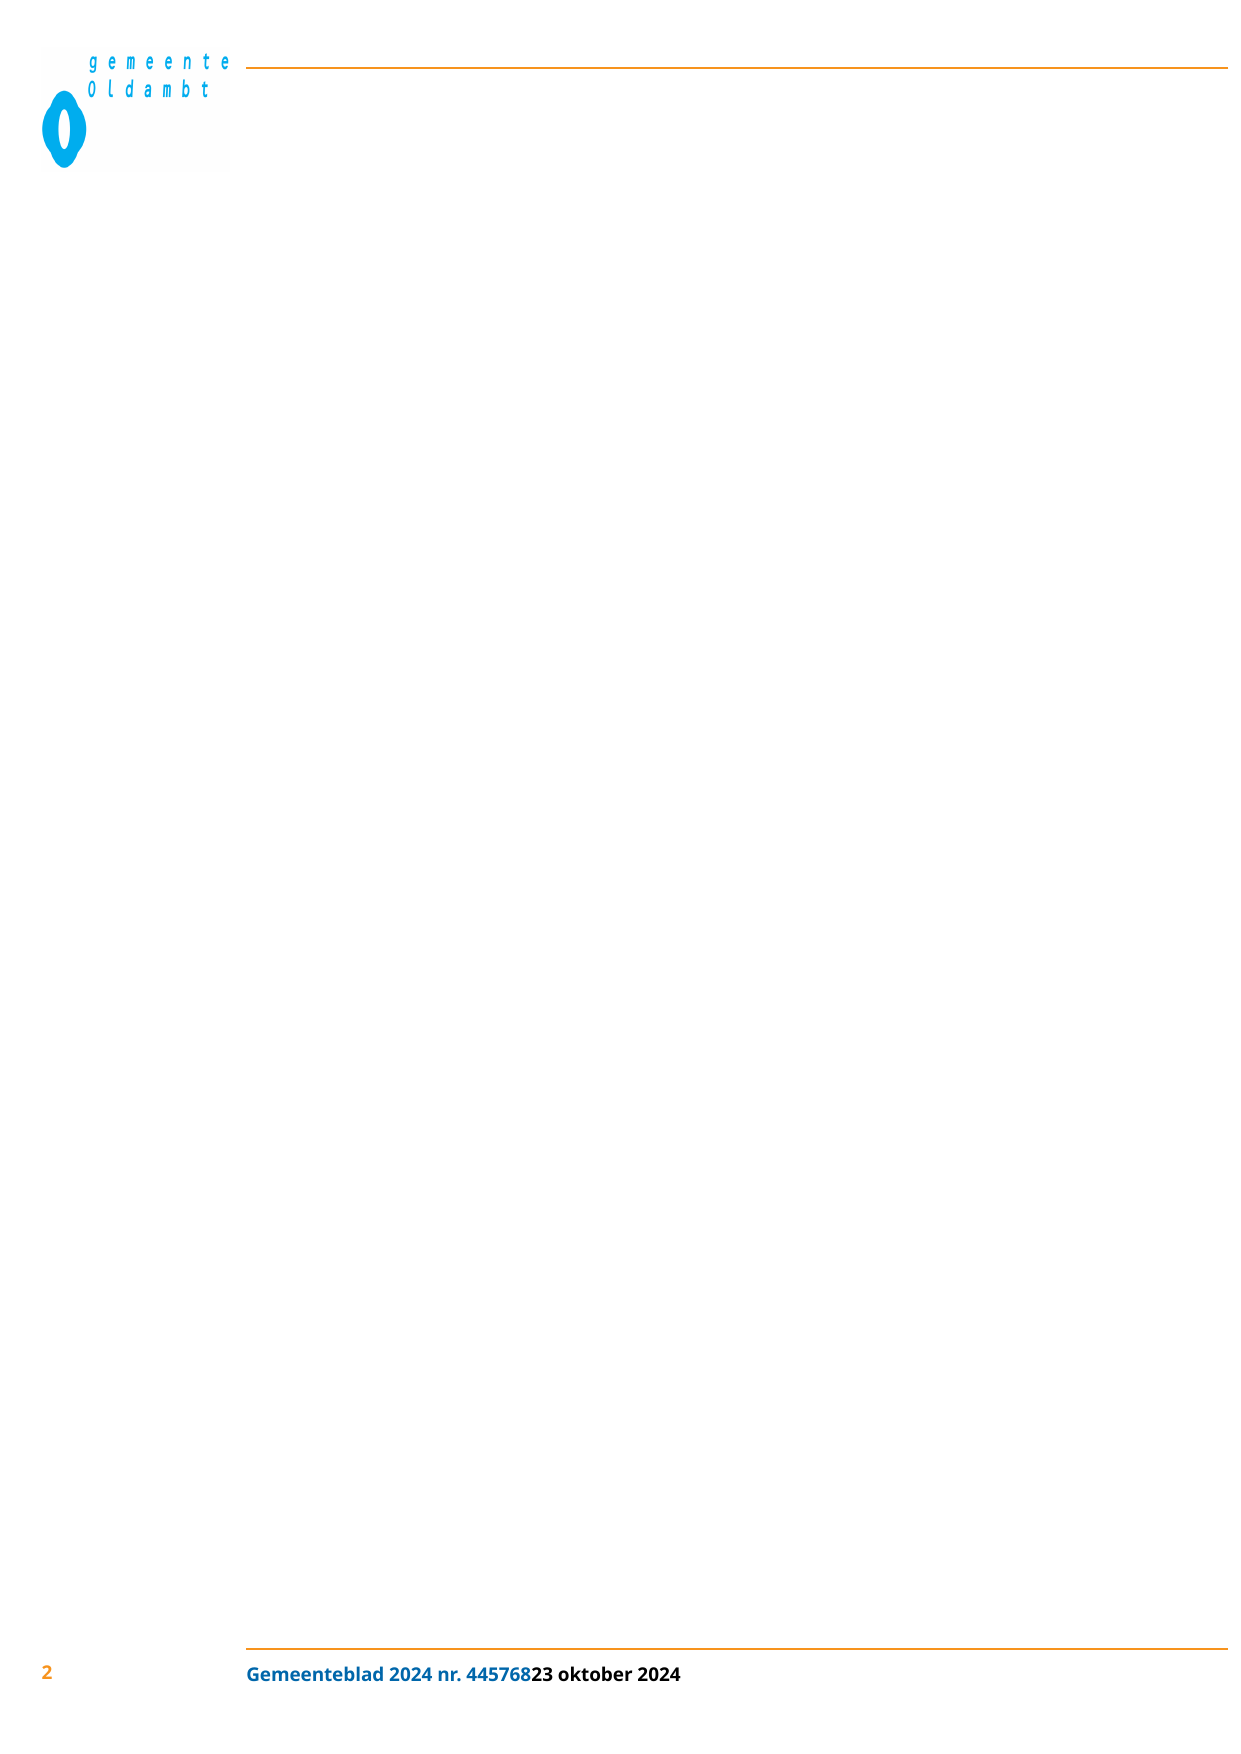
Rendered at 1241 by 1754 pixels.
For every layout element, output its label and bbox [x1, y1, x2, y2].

picture [41, 47, 231, 172]
